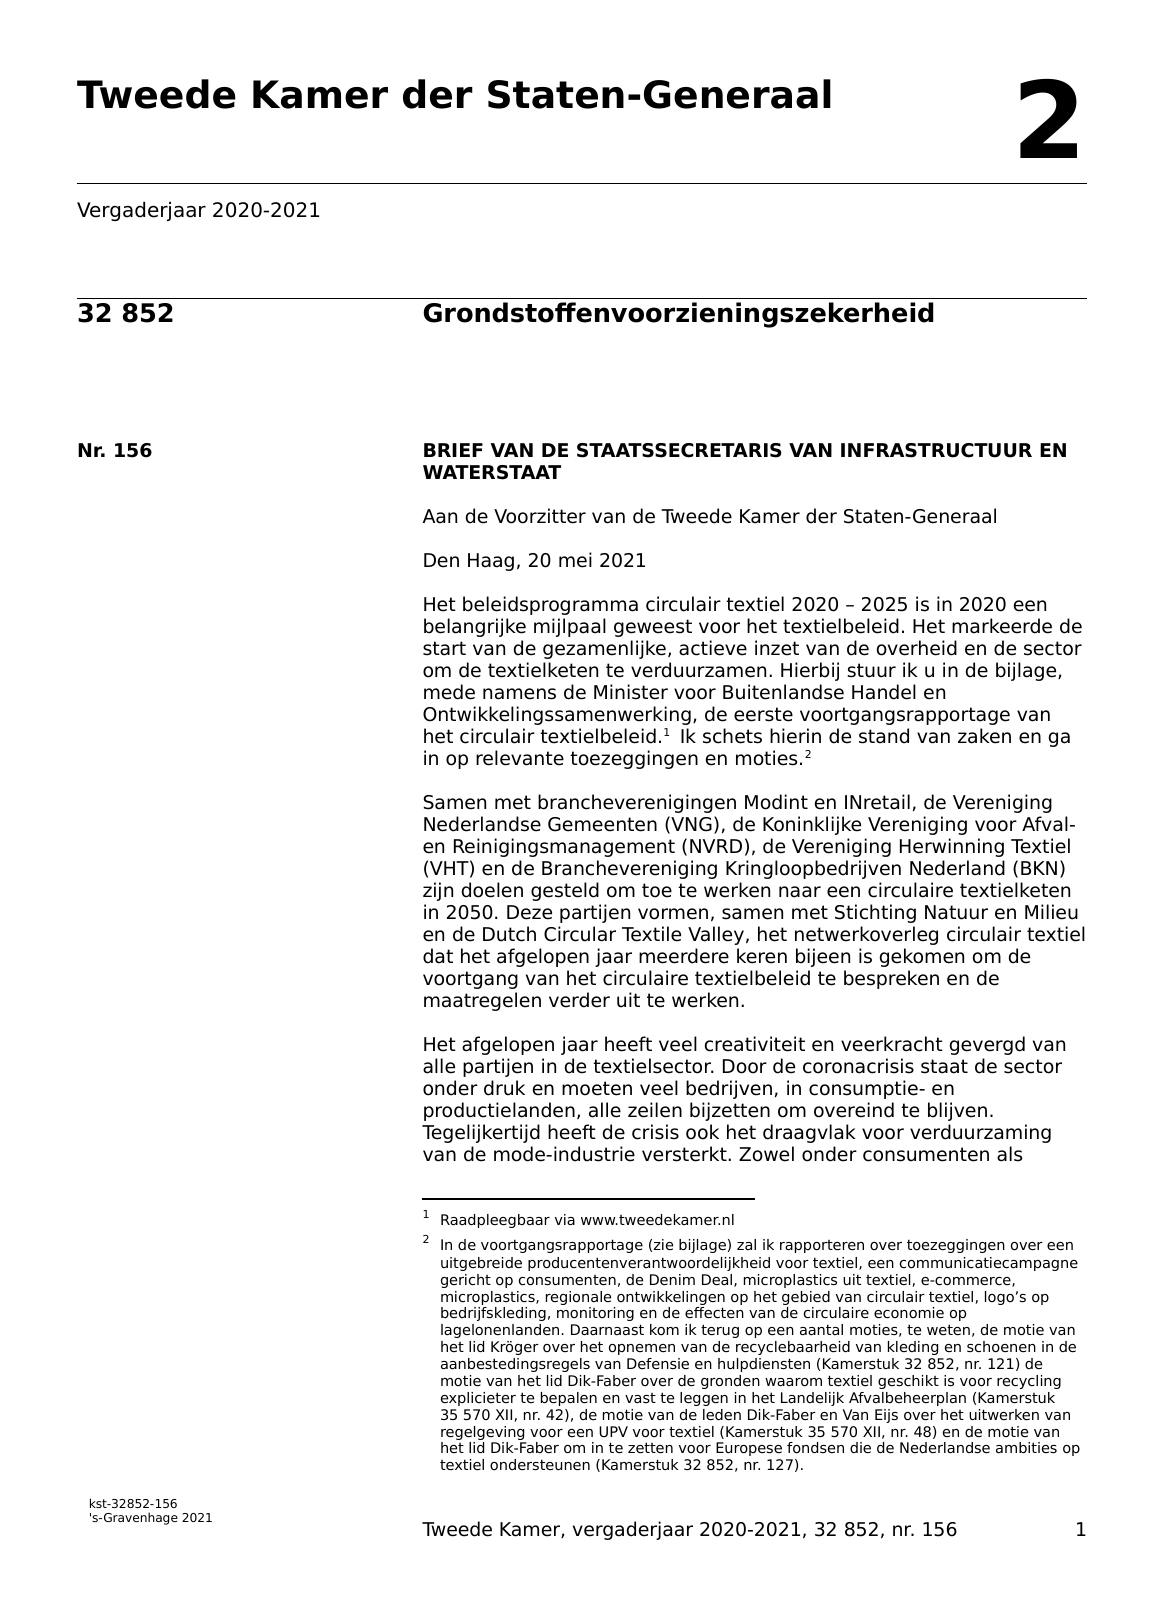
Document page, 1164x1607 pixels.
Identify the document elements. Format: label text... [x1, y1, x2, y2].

text Het beleidsprogramma circulair textiel 2020 – 2025 is in 2020 een belangrijke mijlpaal geweest voor het textielbeleid. Het markeerde de start van de gezamenlijke, actieve inzet van de overheid en de sector om de textielketen te verduurzamen. Hierbij stuur ik u in de bijlage, mede namens de Minister voor Buitenlandse Handel en Ontwikkelingssamenwerking, de eerste voortgangsrapportage van het circulair textielbeleid. Ik schets hierin de stand van zaken en ga in op relevante toezeggingen en moties. [422, 594, 1087, 770]
text kst-32852-156 [88, 1497, 323, 1511]
table_header 2 [886, 59, 1087, 183]
text Raadpleegbaar via www.tweedekamer.nl [422, 1208, 1087, 1230]
text Aan de Voorzitter van de Tweede Kamer der Staten-Generaal [422, 506, 1087, 528]
text Den Haag, 20 mei 2021 [422, 550, 1087, 572]
text In de voortgangsrapportage (zie bijlage) zal ik rapporteren over toezeggingen over een uitgebreide producentenverantwoordelijkheid voor textiel, een communicatiecampagne gericht op consumenten, de Denim Deal, microplastics uit textiel, e-commerce, microplastics, regionale ontwikkelingen op het gebied van circulair textiel, logo’s op bedrijfskleding, monitoring en de effecten van de circulaire economie op lagelonenlanden. Daarnaast kom ik terug op een aantal moties, te weten, de motie van het lid Kröger over het opnemen van de recyclebaarheid van kleding en schoenen in de aanbestedingsregels van Defensie en hulpdiensten (Kamerstuk 32 852, nr. 121) de motie van het lid Dik-Faber over de gronden waarom textiel geschikt is voor recycling explicieter te bepalen en vast te leggen in het Landelijk Afvalbeheerplan (Kamerstuk 35 570 XII, nr. 42), de motie van de leden Dik-Faber en Van Eijs over het uitwerken van regelgeving voor een UPV voor textiel (Kamerstuk 35 570 XII, nr. 48) en de motie van het lid Dik-Faber om in te zetten voor Europese fondsen die de Nederlandse ambities op textiel ondersteunen (Kamerstuk 32 852, nr. 127). [422, 1233, 1087, 1474]
table_header Tweede Kamer der Staten-Generaal [77, 59, 886, 183]
text Samen met brancheverenigingen Modint en INretail, de Vereniging Nederlandse Gemeenten (VNG), de Koninklijke Vereniging voor Afval- en Reinigingsmanagement (NVRD), de Vereniging Herwinning Textiel (VHT) en de Branchevereniging Kringloopbedrijven Nederland (BKN) zijn doelen gesteld om toe te werken naar een circulaire textielketen in 2050. Deze partijen vormen, samen met Stichting Natuur en Milieu en de Dutch Circular Textile Valley, het netwerkoverleg circulair textiel dat het afgelopen jaar meerdere keren bijeen is gekomen om de voortgang van het circulaire textielbeleid te bespreken en de maatregelen verder uit te werken. [422, 792, 1087, 1012]
subtitle 32 852 Grondstoffenvoorzieningszekerheid [77, 299, 1087, 329]
subtitle Nr. 156 BRIEF VAN DE STAATSSECRETARIS VAN INFRASTRUCTUUR EN WATERSTAAT [77, 440, 1087, 484]
table_cell Vergaderjaar 2020-2021 [77, 184, 1087, 298]
text 's-Gravenhage 2021 [88, 1511, 323, 1525]
text Het afgelopen jaar heeft veel creativiteit en veerkracht gevergd van alle partijen in de textielsector. Door de coronacrisis staat de sector onder druk en moeten veel bedrijven, in consumptie- en productielanden, alle zeilen bijzetten om overeind te blijven. Tegelijkertijd heeft de crisis ook het draagvlak voor verduurzaming van de mode-industrie versterkt. Zowel onder consumenten als [422, 1034, 1087, 1166]
